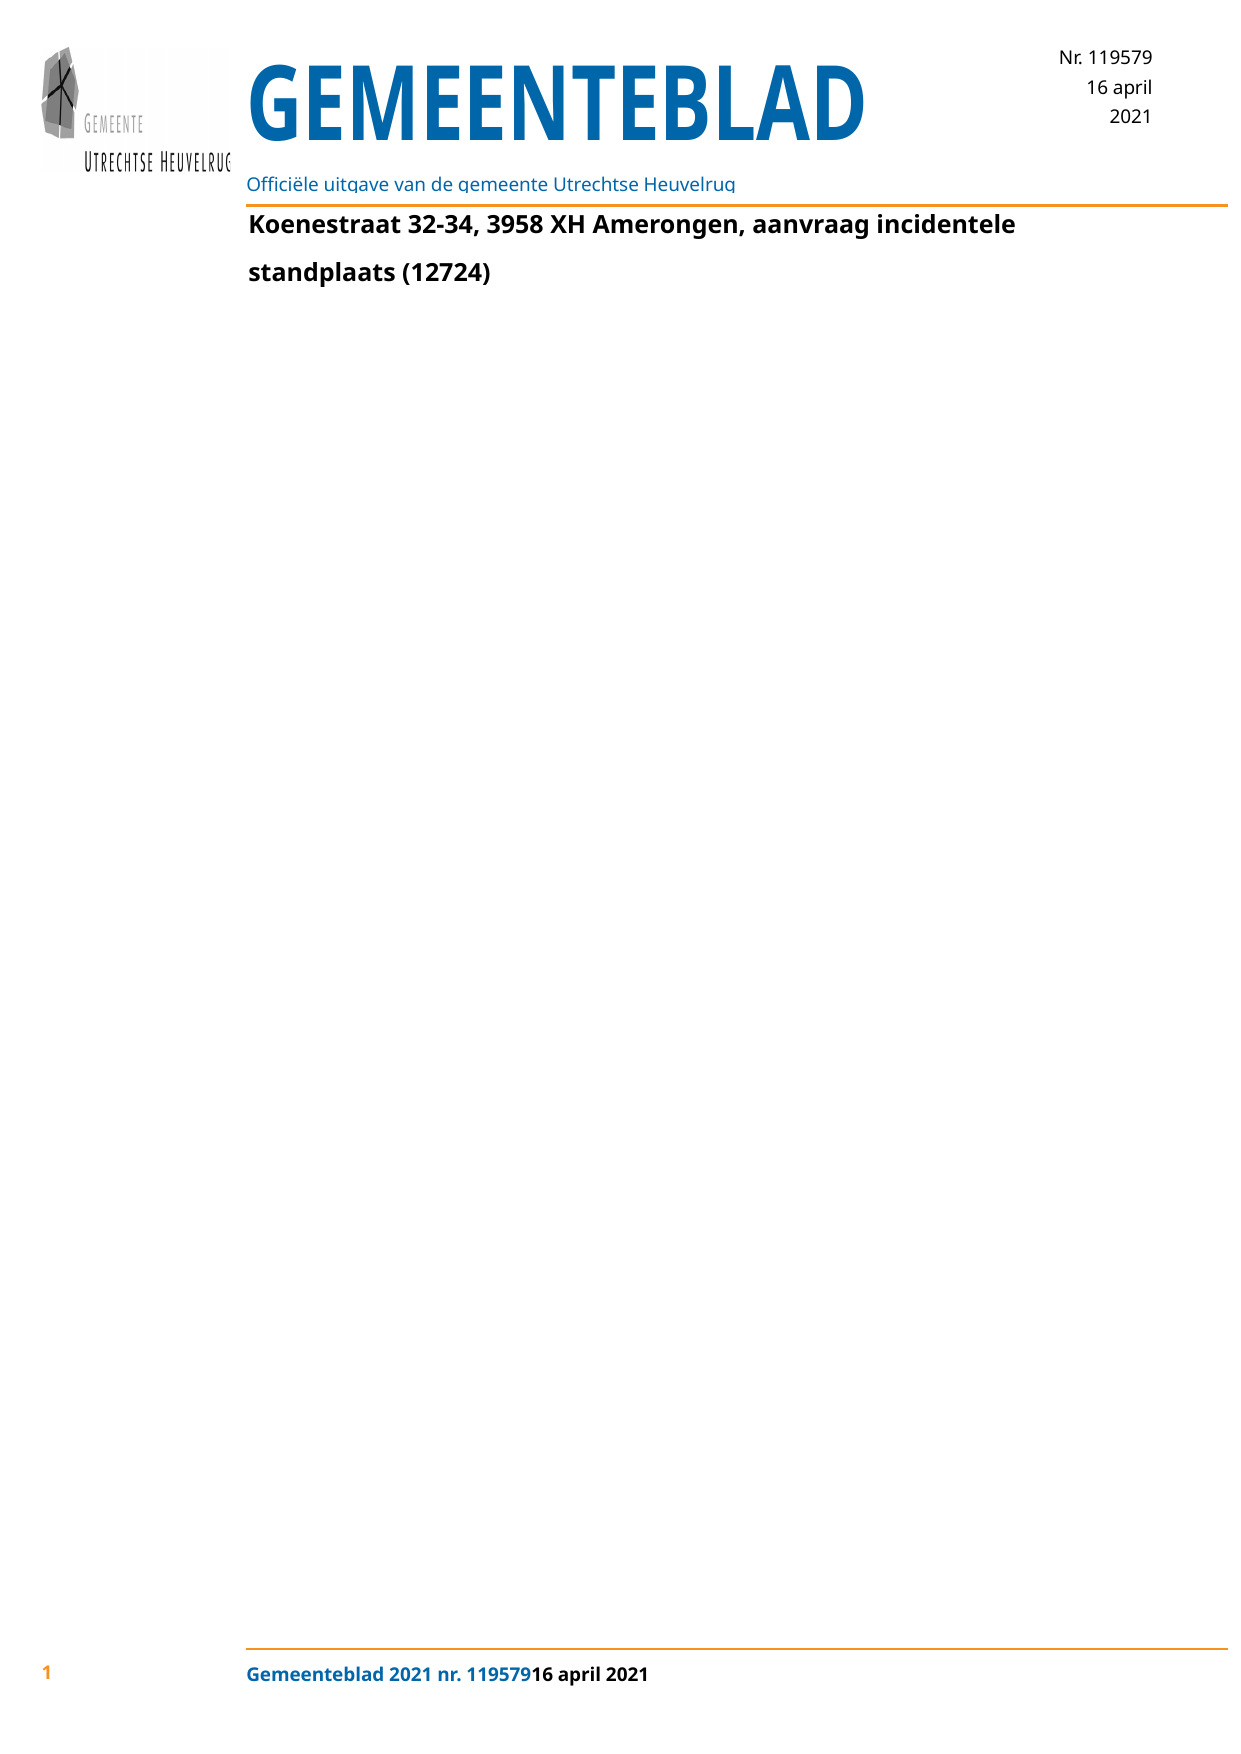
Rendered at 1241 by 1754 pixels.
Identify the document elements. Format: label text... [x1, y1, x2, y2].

text Koenestraat 32-34, 3958 XH Amerongen, aanvraag incidentele standplaats (12724) [248, 207, 1152, 288]
picture [41, 47, 231, 172]
